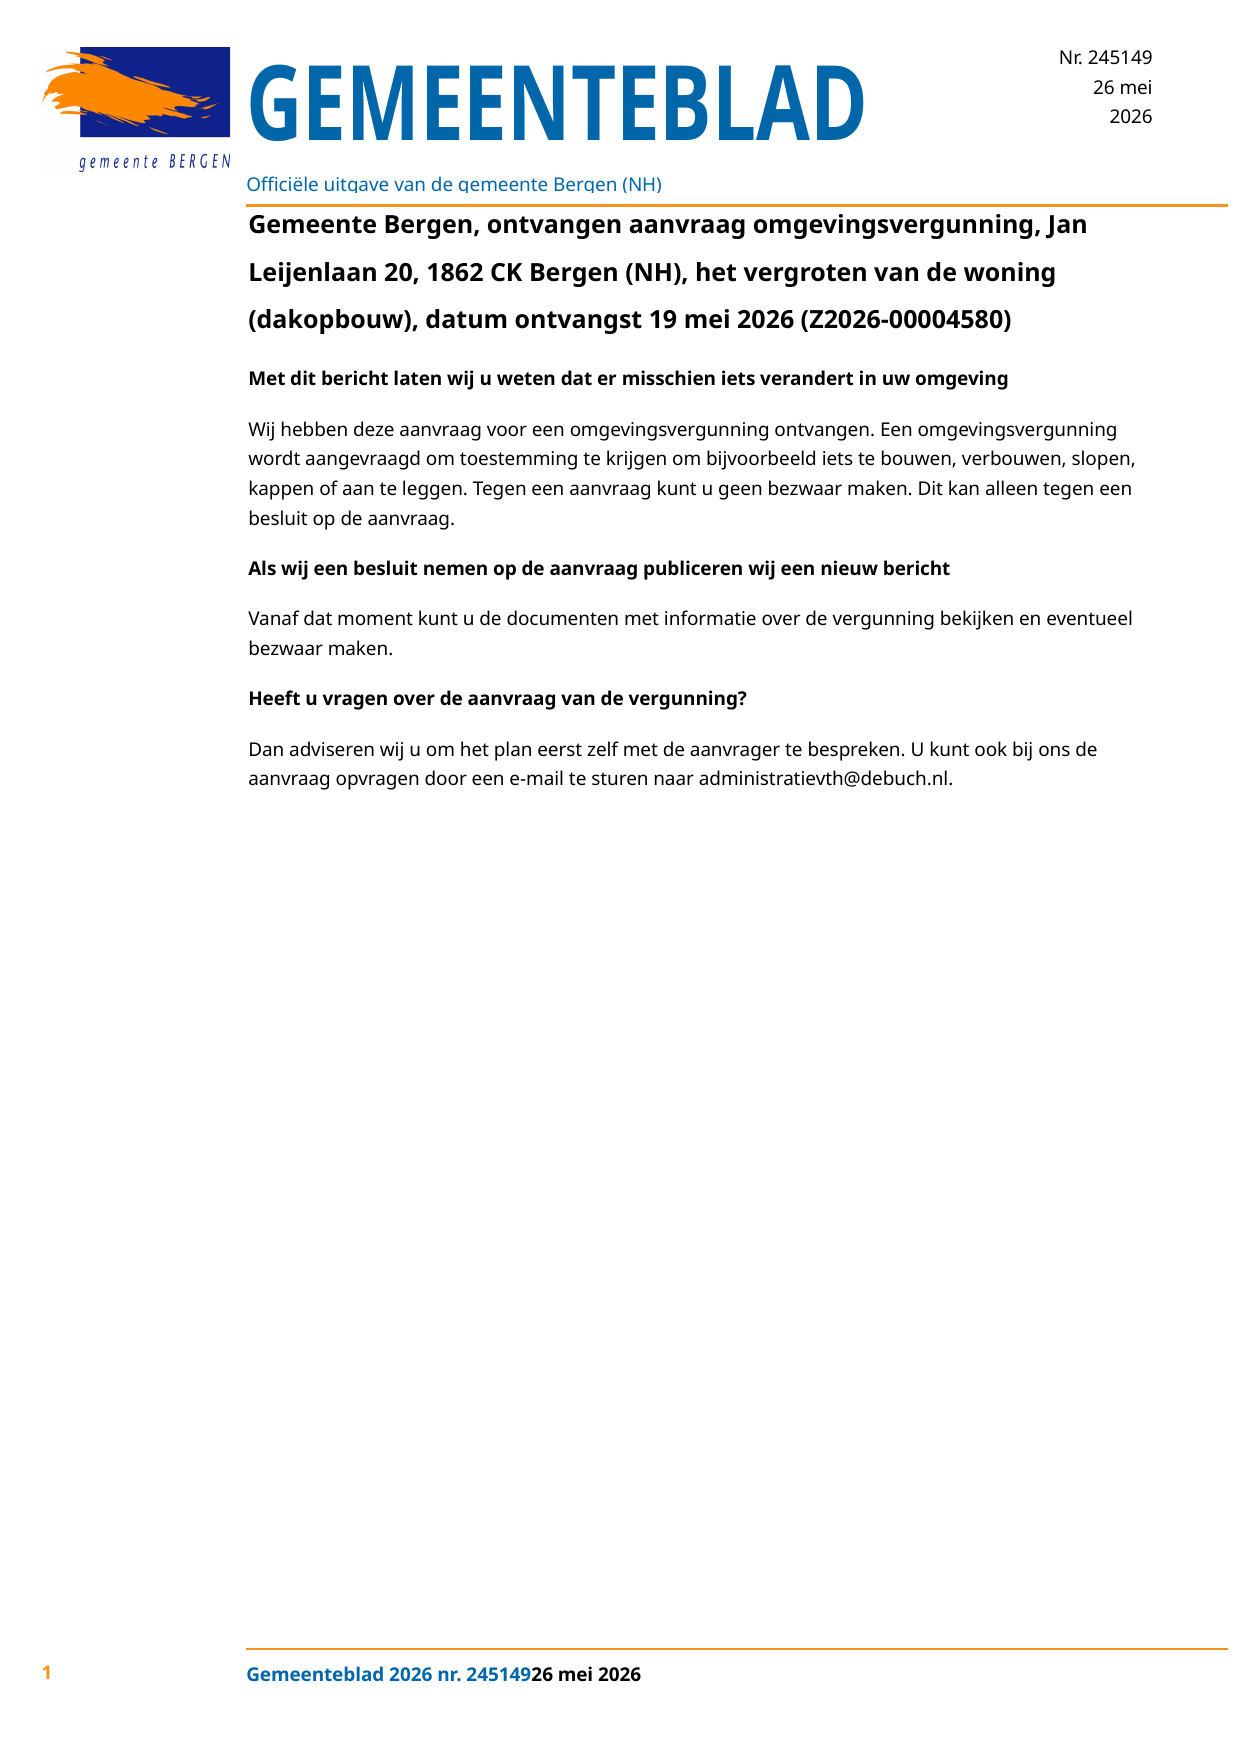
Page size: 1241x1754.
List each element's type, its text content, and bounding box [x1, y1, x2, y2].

text Wij hebben deze aanvraag voor een omgevingsvergunning ontvangen. Een omgevingsvergunning wordt aangevraagd om toestemming te krijgen om bijvoorbeeld iets te bouwen, verbouwen, slopen, kappen of aan te leggen. Tegen een aanvraag kunt u geen bezwaar maken. Dit kan alleen tegen een besluit op de aanvraag. [248, 416, 1152, 530]
text Dan adviseren wij u om het plan eerst zelf met de aanvrager te bespreken. U kunt ook bij ons de aanvraag opvragen door een e-mail te sturen naar administratievth@debuch.nl. [248, 736, 1152, 791]
text Gemeente Bergen, ontvangen aanvraag omgevingsvergunning, Jan Leijenlaan 20, 1862 CK Bergen (NH), het vergroten van de woning (dakopbouw), datum ontvangst 19 mei 2026 (Z2026-00004580) [248, 207, 1152, 336]
text Heeft u vragen over de aanvraag van de vergunning? [248, 686, 1152, 711]
picture [41, 47, 231, 172]
text Met dit bericht laten wij u weten dat er misschien iets verandert in uw omgeving [248, 366, 1152, 391]
text Vanaf dat moment kunt u de documenten met informatie over de vergunning bekijken en eventueel bezwaar maken. [248, 606, 1152, 661]
text Als wij een besluit nemen op de aanvraag publiceren wij een nieuw bericht [248, 555, 1152, 581]
